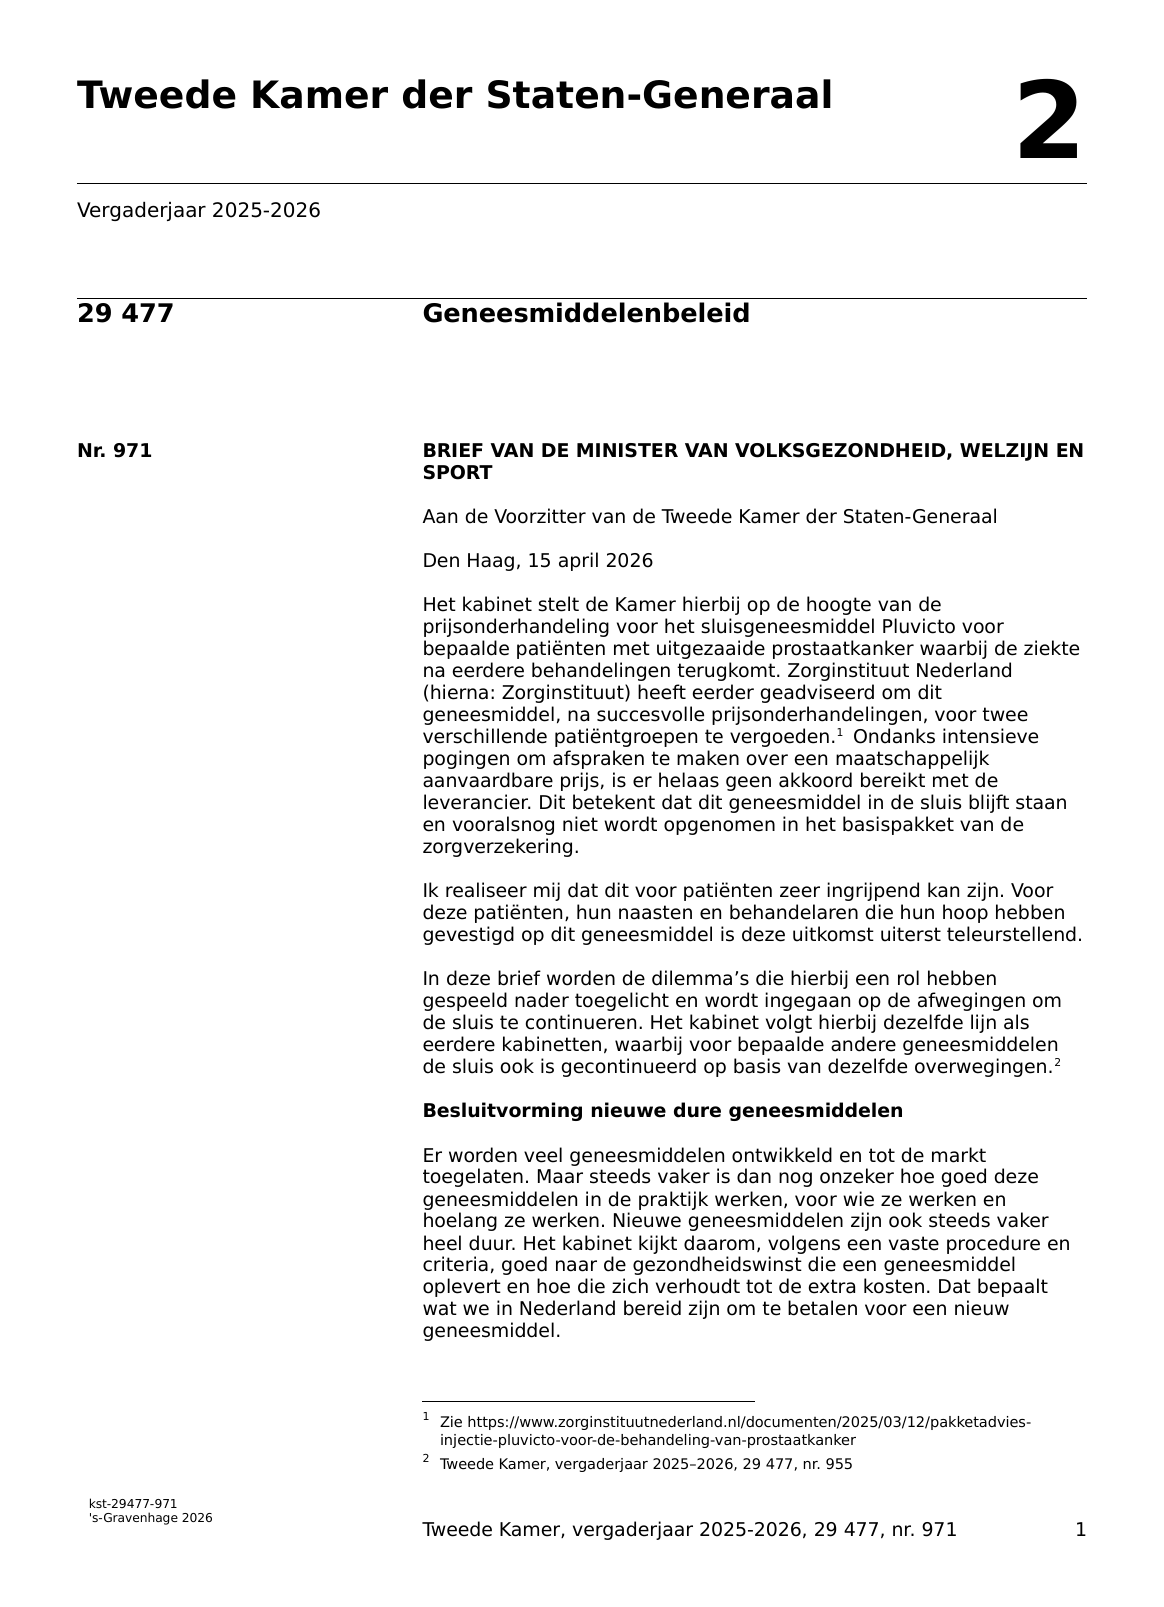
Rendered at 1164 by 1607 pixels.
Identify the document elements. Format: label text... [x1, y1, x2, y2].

text Zie https://www.zorginstituutnederland.nl/documenten/2025/03/12/pakketadvies-injectie-pluvicto-voor-de-behandeling-van-prostaatkanker [422, 1410, 1087, 1449]
text Den Haag, 15 april 2026 [422, 550, 1087, 572]
text Aan de Voorzitter van de Tweede Kamer der Staten-Generaal [422, 506, 1087, 528]
text Tweede Kamer, vergaderjaar 2025–2026, 29 477, nr. 955 [422, 1452, 1087, 1474]
subtitle Besluitvorming nieuwe dure geneesmiddelen [422, 1100, 1087, 1122]
text 's-Gravenhage 2026 [88, 1511, 323, 1525]
subtitle Nr. 971 BRIEF VAN DE MINISTER VAN VOLKSGEZONDHEID, WELZIJN EN SPORT [77, 440, 1087, 484]
table_cell Vergaderjaar 2025-2026 [77, 184, 1087, 298]
subtitle 29 477 Geneesmiddelenbeleid [77, 299, 1087, 329]
table_header Tweede Kamer der Staten-Generaal [77, 59, 886, 183]
table_header 2 [886, 59, 1087, 183]
text Er worden veel geneesmiddelen ontwikkeld en tot de markt toegelaten. Maar steeds vaker is dan nog onzeker hoe goed deze geneesmiddelen in de praktijk werken, voor wie ze werken en hoelang ze werken. Nieuwe geneesmiddelen zijn ook steeds vaker heel duur. Het kabinet kijkt daarom, volgens een vaste procedure en criteria, goed naar de gezondheidswinst die een geneesmiddel oplevert en hoe die zich verhoudt tot de extra kosten. Dat bepaalt wat we in Nederland bereid zijn om te betalen voor een nieuw geneesmiddel. [422, 1144, 1087, 1342]
text Het kabinet stelt de Kamer hierbij op de hoogte van de prijsonderhandeling voor het sluisgeneesmiddel Pluvicto voor bepaalde patiënten met uitgezaaide prostaatkanker waarbij de ziekte na eerdere behandelingen terugkomt. Zorginstituut Nederland (hierna: Zorginstituut) heeft eerder geadviseerd om dit geneesmiddel, na succesvolle prijsonderhandelingen, voor twee verschillende patiëntgroepen te vergoeden. Ondanks intensieve pogingen om afspraken te maken over een maatschappelijk aanvaardbare prijs, is er helaas geen akkoord bereikt met de leverancier. Dit betekent dat dit geneesmiddel in de sluis blijft staan en vooralsnog niet wordt opgenomen in het basispakket van de zorgverzekering. [422, 594, 1087, 858]
text kst-29477-971 [88, 1497, 323, 1511]
text In deze brief worden de dilemma’s die hierbij een rol hebben gespeeld nader toegelicht en wordt ingegaan op de afwegingen om de sluis te continueren. Het kabinet volgt hierbij dezelfde lijn als eerdere kabinetten, waarbij voor bepaalde andere geneesmiddelen de sluis ook is gecontinueerd op basis van dezelfde overwegingen. [422, 968, 1087, 1078]
text Ik realiseer mij dat dit voor patiënten zeer ingrijpend kan zijn. Voor deze patiënten, hun naasten en behandelaren die hun hoop hebben gevestigd op dit geneesmiddel is deze uitkomst uiterst teleurstellend. [422, 880, 1087, 946]
